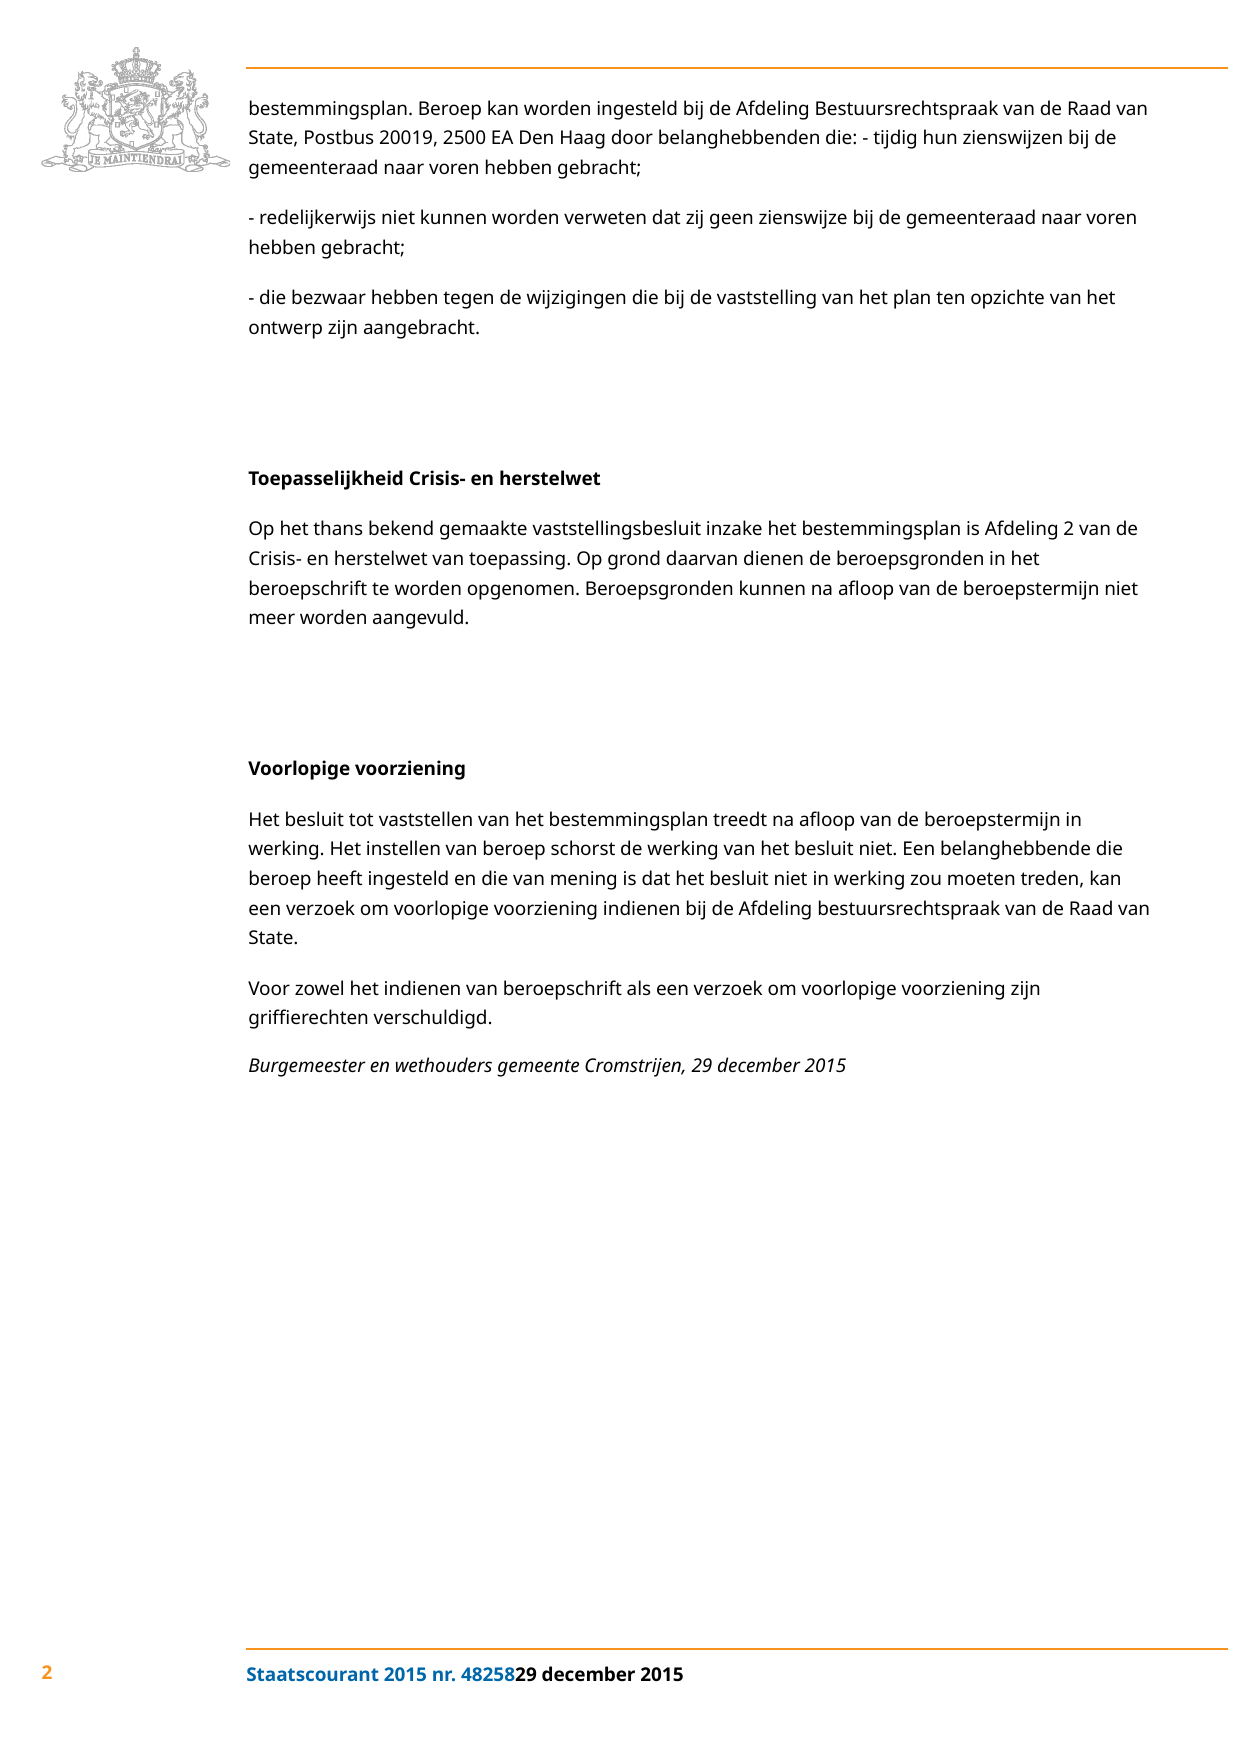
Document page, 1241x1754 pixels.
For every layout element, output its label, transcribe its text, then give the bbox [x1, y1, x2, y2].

picture [41, 47, 231, 172]
text Voor zowel het indienen van beroepschrift als een verzoek om voorlopige voorziening zijn griffierechten verschuldigd. [248, 975, 1152, 1030]
text - die bezwaar hebben tegen de wijzigingen die bij de vaststelling van het plan ten opzichte van het ontwerp zijn aangebracht. [248, 284, 1152, 340]
text Voorlopige voorziening [248, 756, 1152, 781]
text Het besluit tot vaststellen van het bestemmingsplan treedt na afloop van de beroepstermijn in werking. Het instellen van beroep schorst de werking van het besluit niet. Een belanghebbende die beroep heeft ingesteld en die van mening is dat het besluit niet in werking zou moeten treden, kan een verzoek om voorlopige voorziening indienen bij de Afdeling bestuursrechtspraak van de Raad van State. [248, 806, 1152, 950]
text - redelijkerwijs niet kunnen worden verweten dat zij geen zienswijze bij de gemeenteraad naar voren hebben gebracht; [248, 204, 1152, 260]
text Op het thans bekend gemaakte vaststellingsbesluit inzake het bestemmingsplan is Afdeling 2 van de Crisis- en herstelwet van toepassing. Op grond daarvan dienen de beroepsgronden in het beroepschrift te worden opgenomen. Beroepsgronden kunnen na afloop van de beroepstermijn niet meer worden aangevuld. [248, 516, 1152, 630]
text Burgemeester en wethouders gemeente Cromstrijen, 29 december 2015 [248, 1052, 1152, 1078]
text Toepasselijkheid Crisis- en herstelwet [248, 465, 1152, 491]
text bestemmingsplan. Beroep kan worden ingesteld bij de Afdeling Bestuursrechtspraak van de Raad van State, Postbus 20019, 2500 EA Den Haag door belanghebbenden die: - tijdig hun zienswijzen bij de gemeenteraad naar voren hebben gebracht; [248, 95, 1152, 180]
